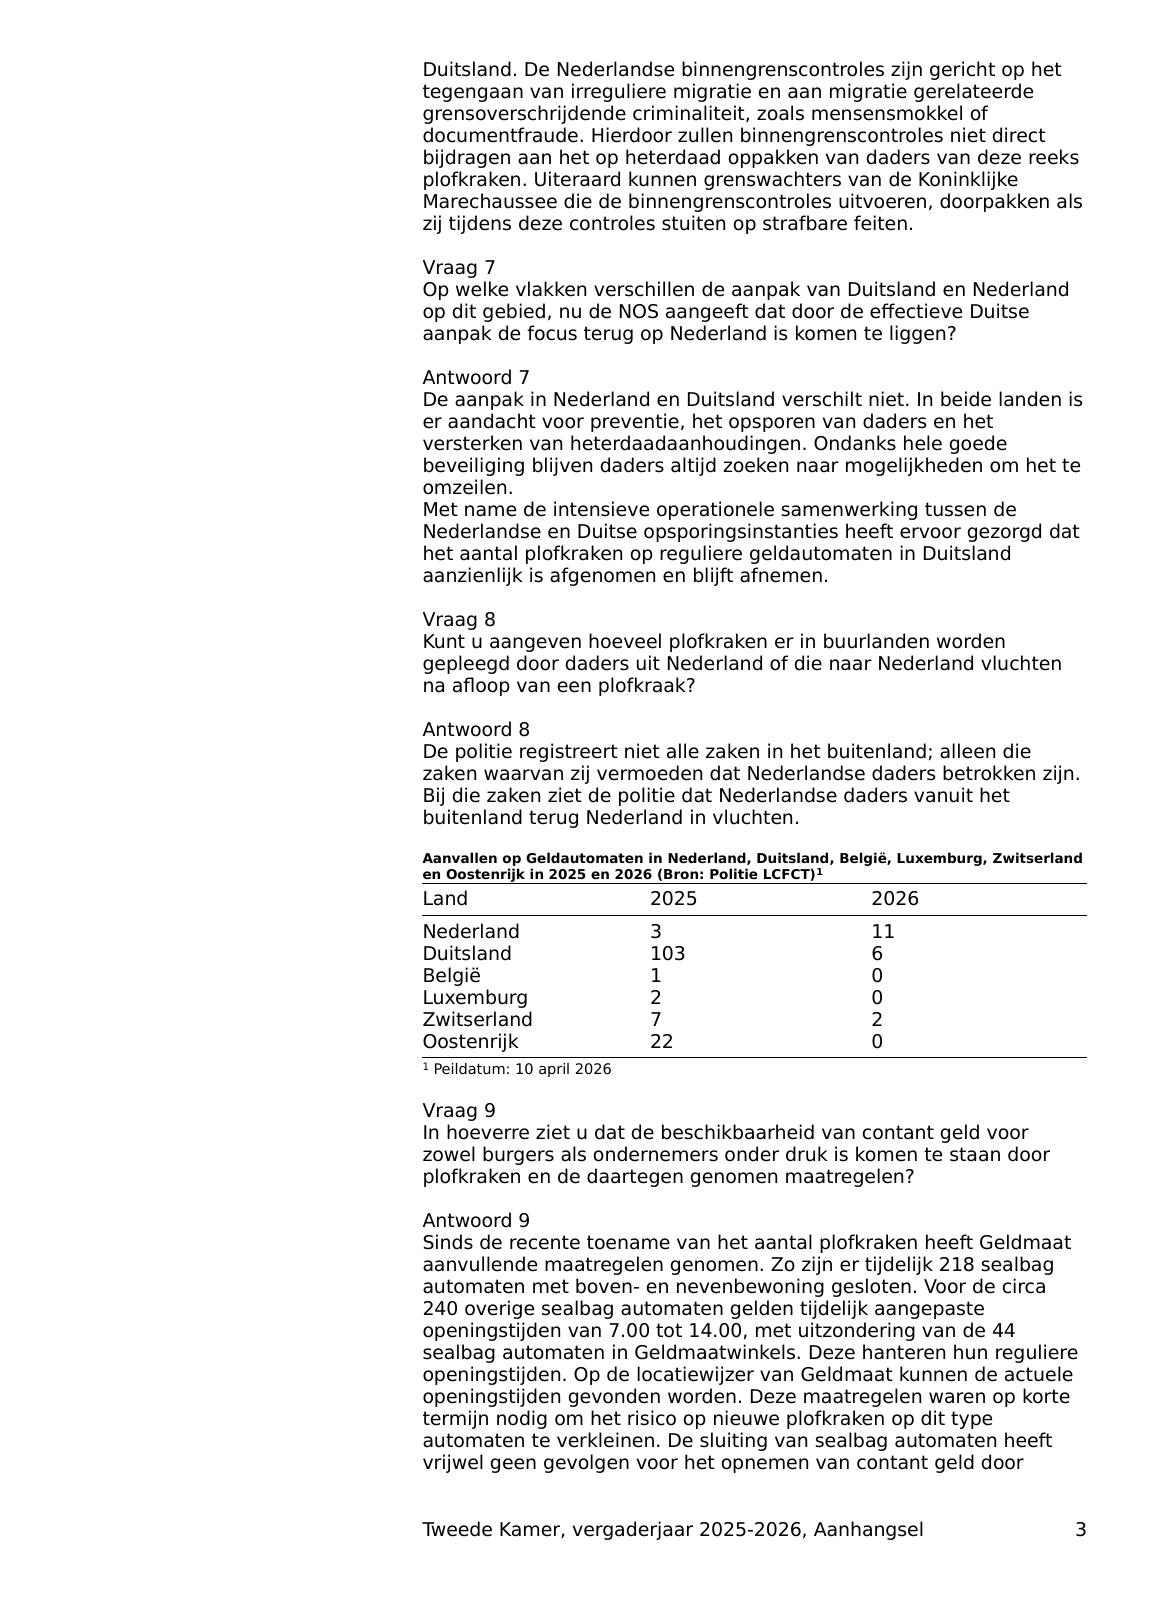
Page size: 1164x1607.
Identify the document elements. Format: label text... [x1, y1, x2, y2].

table_cell 2026 [865, 884, 1087, 915]
text Antwoord 9 [422, 1210, 1087, 1232]
table_cell 6 [865, 943, 1087, 964]
table_cell 2 [644, 987, 865, 1008]
table_cell Luxemburg [422, 987, 644, 1008]
text Vraag 9 [422, 1100, 1087, 1122]
table_cell 11 [865, 916, 1087, 943]
table_cell 22 [644, 1031, 865, 1057]
text Kunt u aangeven hoeveel plofkraken er in buurlanden worden gepleegd door daders uit Nederland of die naar Nederland vluchten na afloop van een plofkraak? [422, 631, 1087, 697]
table_cell 103 [644, 943, 865, 964]
table_header Aanvallen op Geldautomaten in Nederland, Duitsland, België, Luxemburg, Zwitserland en Oostenrijk in 2025 en 2026 (Bron: Politie LCFCT)1 [422, 851, 1087, 882]
table_cell 0 [865, 965, 1087, 987]
table_cell 3 [644, 916, 865, 943]
table_cell Zwitserland [422, 1009, 644, 1031]
text Duitsland. De Nederlandse binnengrenscontroles zijn gericht op het tegengaan van irreguliere migratie en aan migratie gerelateerde grensoverschrijdende criminaliteit, zoals mensensmokkel of documentfraude. Hierdoor zullen binnengrenscontroles niet direct bijdragen aan het op heterdaad oppakken van daders van deze reeks plofkraken. Uiteraard kunnen grenswachters van de Koninklijke Marechaussee die de binnengrenscontroles uitvoeren, doorpakken als zij tijdens deze controles stuiten op strafbare feiten. [422, 59, 1087, 235]
table_cell 1 Peildatum: 10 april 2026 [422, 1058, 1087, 1078]
table_cell 2025 [644, 884, 865, 915]
table_cell 0 [865, 987, 1087, 1008]
text Op welke vlakken verschillen de aanpak van Duitsland en Nederland op dit gebied, nu de NOS aangeeft dat door de effectieve Duitse aanpak de focus terug op Nederland is komen te liggen? [422, 279, 1087, 345]
table_cell Oostenrijk [422, 1031, 644, 1057]
table_cell Land [422, 884, 644, 915]
text In hoeverre ziet u dat de beschikbaarheid van contant geld voor zowel burgers als ondernemers onder druk is komen te staan door plofkraken en de daartegen genomen maatregelen? [422, 1122, 1087, 1188]
table_cell 0 [865, 1031, 1087, 1057]
text De politie registreert niet alle zaken in het buitenland; alleen die zaken waarvan zij vermoeden dat Nederlandse daders betrokken zijn. Bij die zaken ziet de politie dat Nederlandse daders vanuit het buitenland terug Nederland in vluchten. [422, 741, 1087, 829]
table_cell 2 [865, 1009, 1087, 1031]
text Sinds de recente toename van het aantal plofkraken heeft Geldmaat aanvullende maatregelen genomen. Zo zijn er tijdelijk 218 sealbag automaten met boven- en nevenbewoning gesloten. Voor de circa 240 overige sealbag automaten gelden tijdelijk aangepaste openingstijden van 7.00 tot 14.00, met uitzondering van de 44 sealbag automaten in Geldmaatwinkels. Deze hanteren hun reguliere openingstijden. Op de locatiewijzer van Geldmaat kunnen de actuele openingstijden gevonden worden. Deze maatregelen waren op korte termijn nodig om het risico op nieuwe plofkraken op dit type automaten te verkleinen. De sluiting van sealbag automaten heeft vrijwel geen gevolgen voor het opnemen van contant geld door [422, 1232, 1087, 1474]
table_cell 1 [644, 965, 865, 987]
text Antwoord 8 [422, 719, 1087, 741]
table_cell Nederland [422, 916, 644, 943]
table_cell 7 [644, 1009, 865, 1031]
table_cell België [422, 965, 644, 987]
text Vraag 8 [422, 609, 1087, 631]
text Met name de intensieve operationele samenwerking tussen de Nederlandse en Duitse opsporingsinstanties heeft ervoor gezorgd dat het aantal plofkraken op reguliere geldautomaten in Duitsland aanzienlijk is afgenomen en blijft afnemen. [422, 499, 1087, 587]
text Antwoord 7 [422, 367, 1087, 389]
text De aanpak in Nederland en Duitsland verschilt niet. In beide landen is er aandacht voor preventie, het opsporen van daders en het versterken van heterdaadaanhoudingen. Ondanks hele goede beveiliging blijven daders altijd zoeken naar mogelijkheden om het te omzeilen. [422, 389, 1087, 499]
table_cell Duitsland [422, 943, 644, 964]
text Vraag 7 [422, 257, 1087, 279]
